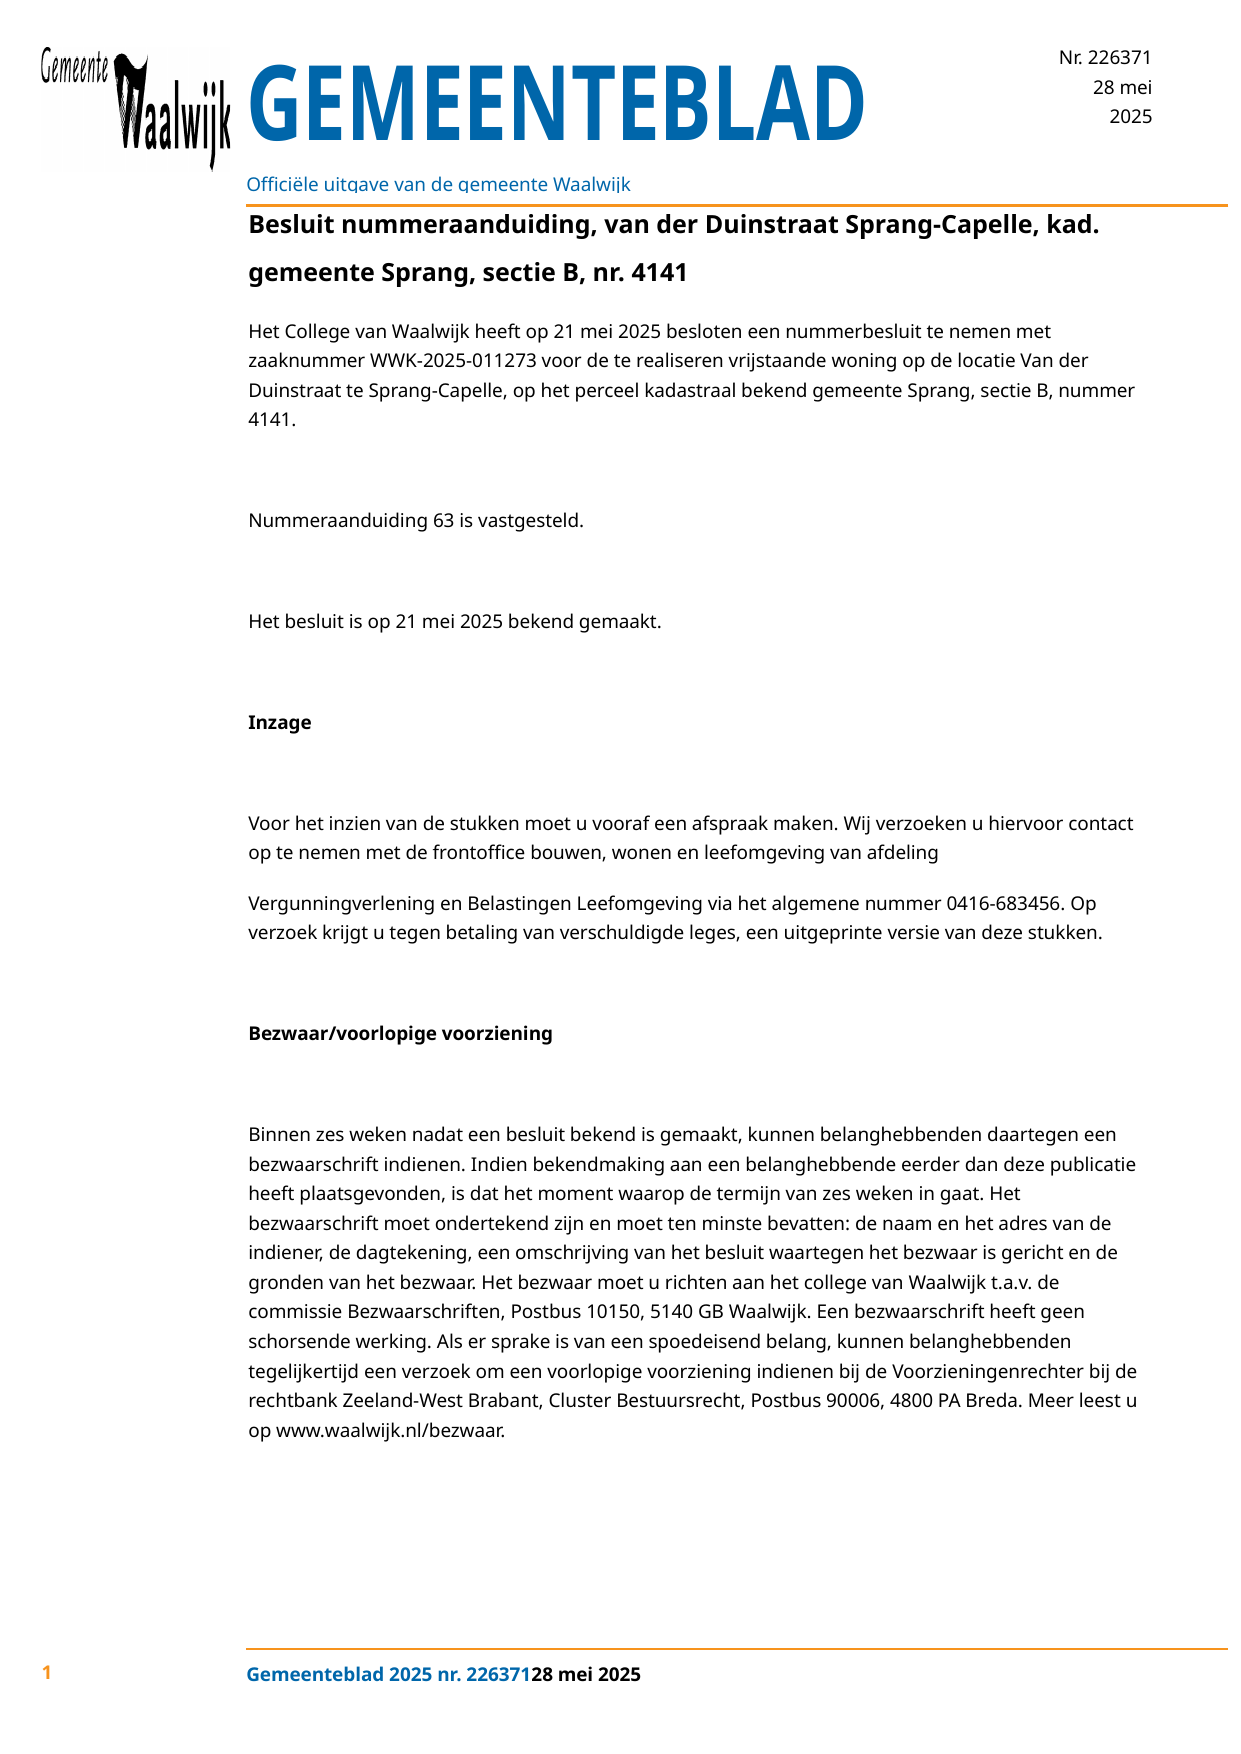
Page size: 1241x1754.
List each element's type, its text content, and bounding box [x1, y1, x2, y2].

text Bezwaar/voorlopige voorziening [248, 1020, 1152, 1046]
picture [41, 47, 231, 172]
text Vergunningverlening en Belastingen Leefomgeving via het algemene nummer 0416-683456. Op verzoek krijgt u tegen betaling van verschuldigde leges, een uitgeprinte versie van deze stukken. [248, 890, 1152, 945]
text Inzage [248, 709, 1152, 735]
text Besluit nummeraanduiding, van der Duinstraat Sprang-Capelle, kad. gemeente Sprang, sectie B, nr. 4141 [248, 207, 1152, 288]
text Nummeraanduiding 63 is vastgesteld. [248, 507, 1152, 533]
text Voor het inzien van de stukken moet u vooraf een afspraak maken. Wij verzoeken u hiervoor contact op te nemen met de frontoffice bouwen, wonen en leefomgeving van afdeling [248, 810, 1152, 865]
text Het besluit is op 21 mei 2025 bekend gemaakt. [248, 608, 1152, 634]
text Binnen zes weken nadat een besluit bekend is gemaakt, kunnen belanghebbenden daartegen een bezwaarschrift indienen. Indien bekendmaking aan een belanghebbende eerder dan deze publicatie heeft plaatsgevonden, is dat het moment waarop de termijn van zes weken in gaat. Het bezwaarschrift moet ondertekend zijn en moet ten minste bevatten: de naam en het adres van de indiener, de dagtekening, een omschrijving van het besluit waartegen het bezwaar is gericht en de gronden van het bezwaar. Het bezwaar moet u richten aan het college van Waalwijk t.a.v. de commissie Bezwaarschriften, Postbus 10150, 5140 GB Waalwijk. Een bezwaarschrift heeft geen schorsende werking. Als er sprake is van een spoedeisend belang, kunnen belanghebbenden tegelijkertijd een verzoek om een voorlopige voorziening indienen bij de Voorzieningenrechter bij de rechtbank Zeeland-West Brabant, Cluster Bestuursrecht, Postbus 90006, 4800 PA Breda. Meer leest u op www.waalwijk.nl/bezwaar. [248, 1121, 1152, 1443]
text Het College van Waalwijk heeft op 21 mei 2025 besloten een nummerbesluit te nemen met zaaknummer WWK-2025-011273 voor de te realiseren vrijstaande woning op de locatie Van der Duinstraat te Sprang-Capelle, op het perceel kadastraal bekend gemeente Sprang, sectie B, nummer 4141. [248, 318, 1152, 432]
